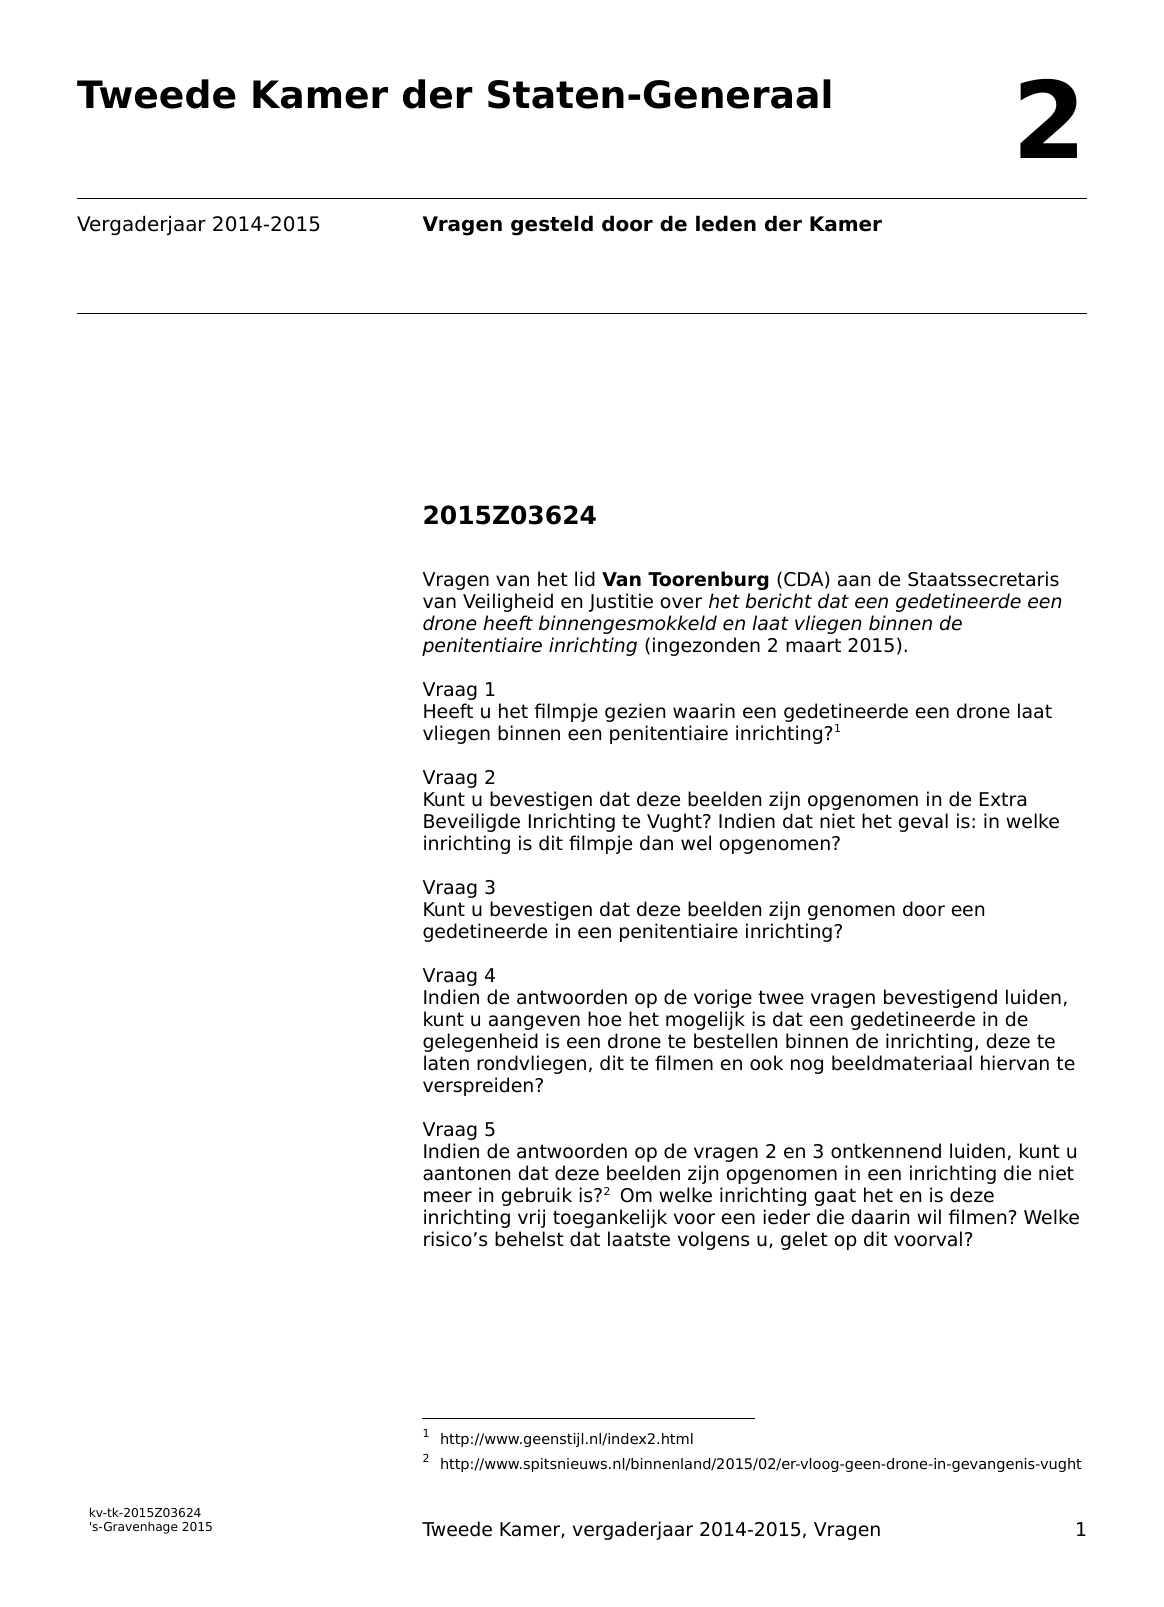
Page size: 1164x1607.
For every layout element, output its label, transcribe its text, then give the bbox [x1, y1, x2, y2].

table_cell Vergaderjaar 2014-2015 [77, 199, 422, 313]
text Vraag 3 [422, 877, 1087, 899]
text kv-tk-2015Z03624 [88, 1506, 323, 1520]
table_cell Vragen gesteld door de leden der Kamer [422, 199, 1087, 313]
text Vraag 1 [422, 679, 1087, 701]
text Indien de antwoorden op de vorige twee vragen bevestigend luiden, kunt u aangeven hoe het mogelijk is dat een gedetineerde in de gelegenheid is een drone te bestellen binnen de inrichting, deze te laten rondvliegen, dit te filmen en ook nog beeldmateriaal hiervan te verspreiden? [422, 987, 1087, 1097]
text Heeft u het filmpje gezien waarin een gedetineerde een drone laat vliegen binnen een penitentiaire inrichting? [422, 701, 1087, 745]
text Vragen van het lid Van Toorenburg (CDA) aan de Staatssecretaris van Veiligheid en Justitie over het bericht dat een gedetineerde een drone heeft binnengesmokkeld en laat vliegen binnen de penitentiaire inrichting (ingezonden 2 maart 2015). [422, 569, 1087, 657]
text http://www.geenstijl.nl/index2.html [422, 1427, 1087, 1449]
text 's-Gravenhage 2015 [88, 1520, 323, 1534]
table_header Tweede Kamer der Staten-Generaal [77, 59, 886, 198]
text Kunt u bevestigen dat deze beelden zijn genomen door een gedetineerde in een penitentiaire inrichting? [422, 899, 1087, 943]
text Vraag 5 [422, 1119, 1087, 1141]
text Vraag 4 [422, 965, 1087, 987]
text http://www.spitsnieuws.nl/binnenland/2015/02/er-vloog-geen-drone-in-gevangenis-vught [422, 1452, 1087, 1474]
text 2015Z03624 [422, 501, 1087, 531]
text Indien de antwoorden op de vragen 2 en 3 ontkennend luiden, kunt u aantonen dat deze beelden zijn opgenomen in een inrichting die niet meer in gebruik is? Om welke inrichting gaat het en is deze inrichting vrij toegankelijk voor een ieder die daarin wil filmen? Welke risico’s behelst dat laatste volgens u, gelet op dit voorval? [422, 1141, 1087, 1251]
table_header 2 [886, 59, 1087, 198]
text Kunt u bevestigen dat deze beelden zijn opgenomen in de Extra Beveiligde Inrichting te Vught? Indien dat niet het geval is: in welke inrichting is dit filmpje dan wel opgenomen? [422, 789, 1087, 855]
text Vraag 2 [422, 767, 1087, 789]
